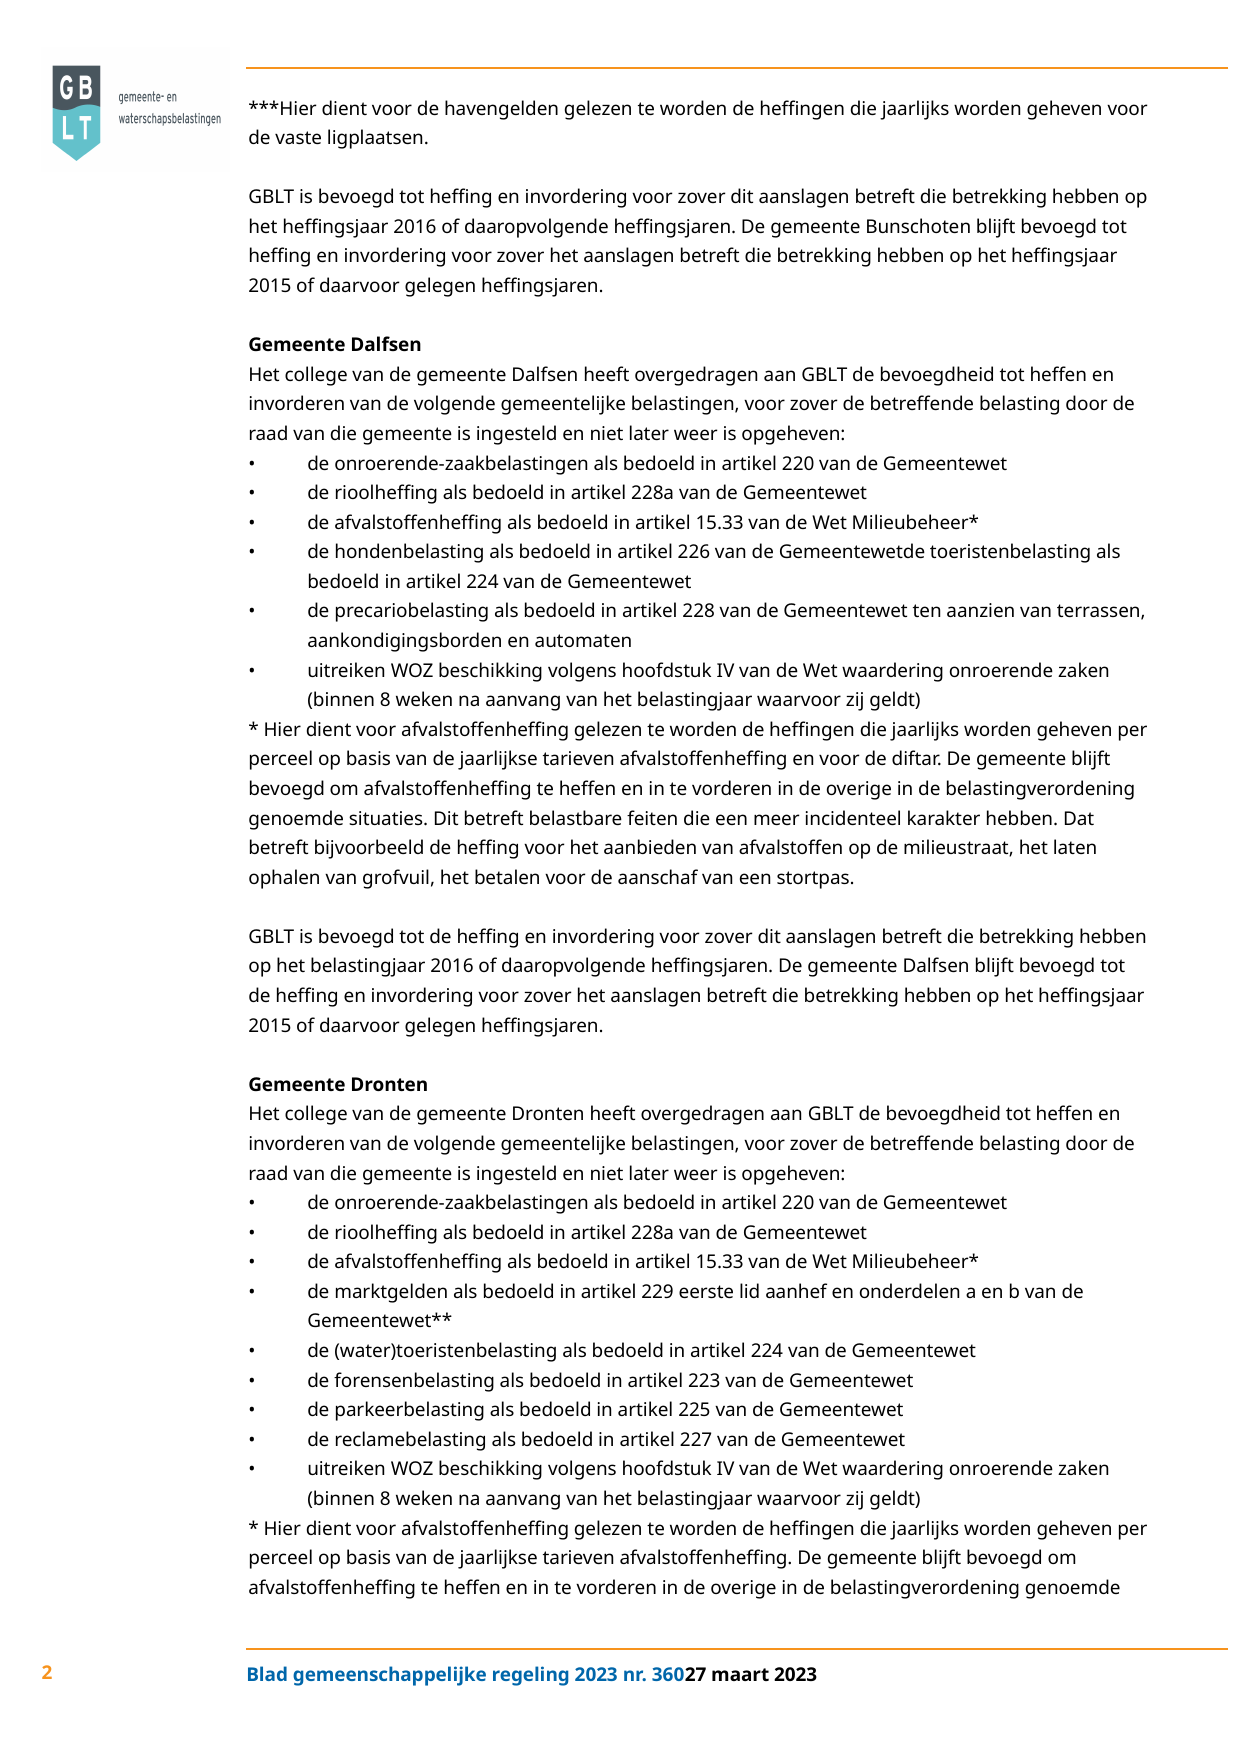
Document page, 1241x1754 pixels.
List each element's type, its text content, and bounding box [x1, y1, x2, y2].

list de precariobelasting als bedoeld in artikel 228 van de Gemeentewet ten aanzien van terrassen, aankondigingsborden en automaten [248, 598, 1152, 653]
list de reclamebelasting als bedoeld in artikel 227 van de Gemeentewet [248, 1426, 1152, 1452]
text Gemeente Dronten [248, 1071, 1152, 1097]
text Het college van de gemeente Dalfsen heeft overgedragen aan GBLT de bevoegdheid tot heffen en invorderen van de volgende gemeentelijke belastingen, voor zover de betreffende belasting door de raad van die gemeente is ingesteld en niet later weer is opgeheven: [248, 361, 1152, 446]
list de onroerende-zaakbelastingen als bedoeld in artikel 220 van de Gemeentewet [248, 450, 1152, 476]
text * Hier dient voor afvalstoffenheffing gelezen te worden de heffingen die jaarlijks worden geheven per perceel op basis van de jaarlijkse tarieven afvalstoffenheffing en voor de diftar. De gemeente blijft bevoegd om afvalstoffenheffing te heffen en in te vorderen in de overige in de belastingverordening genoemde situaties. Dit betreft belastbare feiten die een meer incidenteel karakter hebben. Dat betreft bijvoorbeeld de heffing voor het aanbieden van afvalstoffen op de milieustraat, het laten ophalen van grofvuil, het betalen voor de aanschaf van een stortpas. [248, 716, 1152, 890]
list de hondenbelasting als bedoeld in artikel 226 van de Gemeentewetde toeristenbelasting als bedoeld in artikel 224 van de Gemeentewet [248, 538, 1152, 594]
text GBLT is bevoegd tot heffing en invordering voor zover dit aanslagen betreft die betrekking hebben op het heffingsjaar 2016 of daaropvolgende heffingsjaren. De gemeente Bunschoten blijft bevoegd tot heffing en invordering voor zover het aanslagen betreft die betrekking hebben op het heffingsjaar 2015 of daarvoor gelegen heffingsjaren. [248, 183, 1152, 298]
list de rioolheffing als bedoeld in artikel 228a van de Gemeentewet [248, 479, 1152, 505]
list de marktgelden als bedoeld in artikel 229 eerste lid aanhef en onderdelen a en b van de Gemeentewet** [248, 1278, 1152, 1333]
text * Hier dient voor afvalstoffenheffing gelezen te worden de heffingen die jaarlijks worden geheven per perceel op basis van de jaarlijkse tarieven afvalstoffenheffing. De gemeente blijft bevoegd om afvalstoffenheffing te heffen en in te vorderen in de overige in de belastingverordening genoemde [248, 1515, 1152, 1600]
picture [41, 47, 231, 172]
text Het college van de gemeente Dronten heeft overgedragen aan GBLT de bevoegdheid tot heffen en invorderen van de volgende gemeentelijke belastingen, voor zover de betreffende belasting door de raad van die gemeente is ingesteld en niet later weer is opgeheven: [248, 1101, 1152, 1186]
list uitreiken WOZ beschikking volgens hoofdstuk IV van de Wet waardering onroerende zaken (binnen 8 weken na aanvang van het belastingjaar waarvoor zij geldt) [248, 657, 1152, 712]
list de parkeerbelasting als bedoeld in artikel 225 van de Gemeentewet [248, 1396, 1152, 1422]
list uitreiken WOZ beschikking volgens hoofdstuk IV van de Wet waardering onroerende zaken (binnen 8 weken na aanvang van het belastingjaar waarvoor zij geldt) [248, 1456, 1152, 1511]
list de afvalstoffenheffing als bedoeld in artikel 15.33 van de Wet Milieubeheer* [248, 1248, 1152, 1274]
text GBLT is bevoegd tot de heffing en invordering voor zover dit aanslagen betreft die betrekking hebben op het belastingjaar 2016 of daaropvolgende heffingsjaren. De gemeente Dalfsen blijft bevoegd tot de heffing en invordering voor zover het aanslagen betreft die betrekking hebben op het heffingsjaar 2015 of daarvoor gelegen heffingsjaren. [248, 923, 1152, 1038]
list de forensenbelasting als bedoeld in artikel 223 van de Gemeentewet [248, 1367, 1152, 1393]
list de onroerende-zaakbelastingen als bedoeld in artikel 220 van de Gemeentewet [248, 1189, 1152, 1215]
list de rioolheffing als bedoeld in artikel 228a van de Gemeentewet [248, 1219, 1152, 1245]
list de afvalstoffenheffing als bedoeld in artikel 15.33 van de Wet Milieubeheer* [248, 509, 1152, 535]
text ***Hier dient voor de havengelden gelezen te worden de heffingen die jaarlijks worden geheven voor de vaste ligplaatsen. [248, 95, 1152, 150]
list de (water)toeristenbelasting als bedoeld in artikel 224 van de Gemeentewet [248, 1337, 1152, 1363]
text Gemeente Dalfsen [248, 331, 1152, 357]
